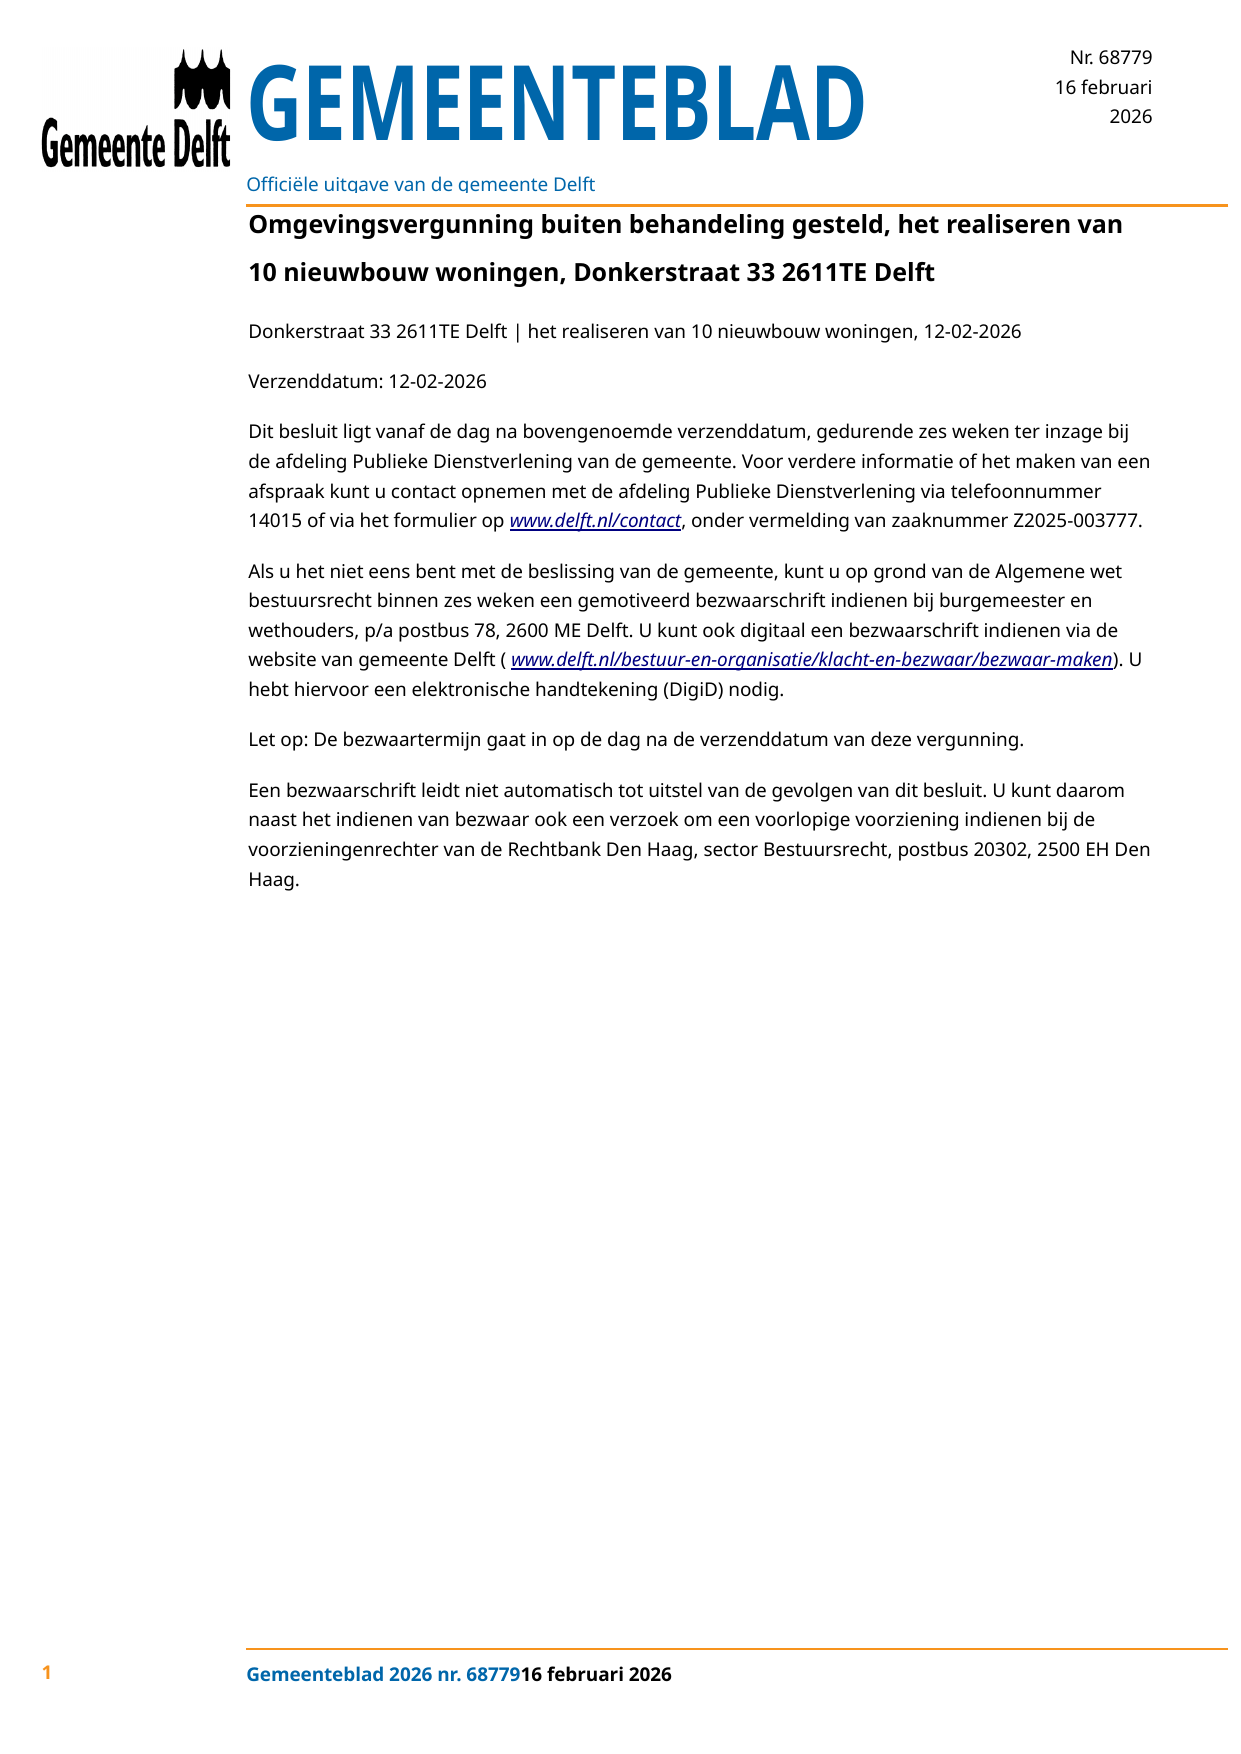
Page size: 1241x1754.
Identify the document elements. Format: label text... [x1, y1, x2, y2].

text Let op: De bezwaartermijn gaat in op de dag na de verzenddatum van deze vergunning. [248, 727, 1152, 752]
text Verzenddatum: 12-02-2026 [248, 368, 1152, 394]
text Dit besluit ligt vanaf de dag na bovengenoemde verzenddatum, gedurende zes weken ter inzage bij de afdeling Publieke Dienstverlening van de gemeente. Voor verdere informatie of het maken van een afspraak kunt u contact opnemen met de afdeling Publieke Dienstverlening via telefoonnummer 14015 of via het formulier op www.delft.nl/contact, onder vermelding van zaaknummer Z2025-003777. [248, 419, 1152, 533]
text Een bezwaarschrift leidt niet automatisch tot uitstel van de gevolgen van dit besluit. U kunt daarom naast het indienen van bezwaar ook een verzoek om een voorlopige voorziening indienen bij de voorzieningenrechter van de Rechtbank Den Haag, sector Bestuursrecht, postbus 20302, 2500 EH Den Haag. [248, 777, 1152, 892]
text Als u het niet eens bent met de beslissing van de gemeente, kunt u op grond van de Algemene wet bestuursrecht binnen zes weken een gemotiveerd bezwaarschrift indienen bij burgemeester en wethouders, p/a postbus 78, 2600 ME Delft. U kunt ook digitaal een bezwaarschrift indienen via de website van gemeente Delft ( www.delft.nl/bestuur-en-organisatie/klacht-en-bezwaar/bezwaar-maken). U hebt hiervoor een elektronische handtekening (DigiD) nodig. [248, 558, 1152, 702]
picture [41, 47, 231, 172]
text Donkerstraat 33 2611TE Delft | het realiseren van 10 nieuwbouw woningen, 12-02-2026 [248, 318, 1152, 344]
text Omgevingsvergunning buiten behandeling gesteld, het realiseren van 10 nieuwbouw woningen, Donkerstraat 33 2611TE Delft [248, 207, 1152, 288]
